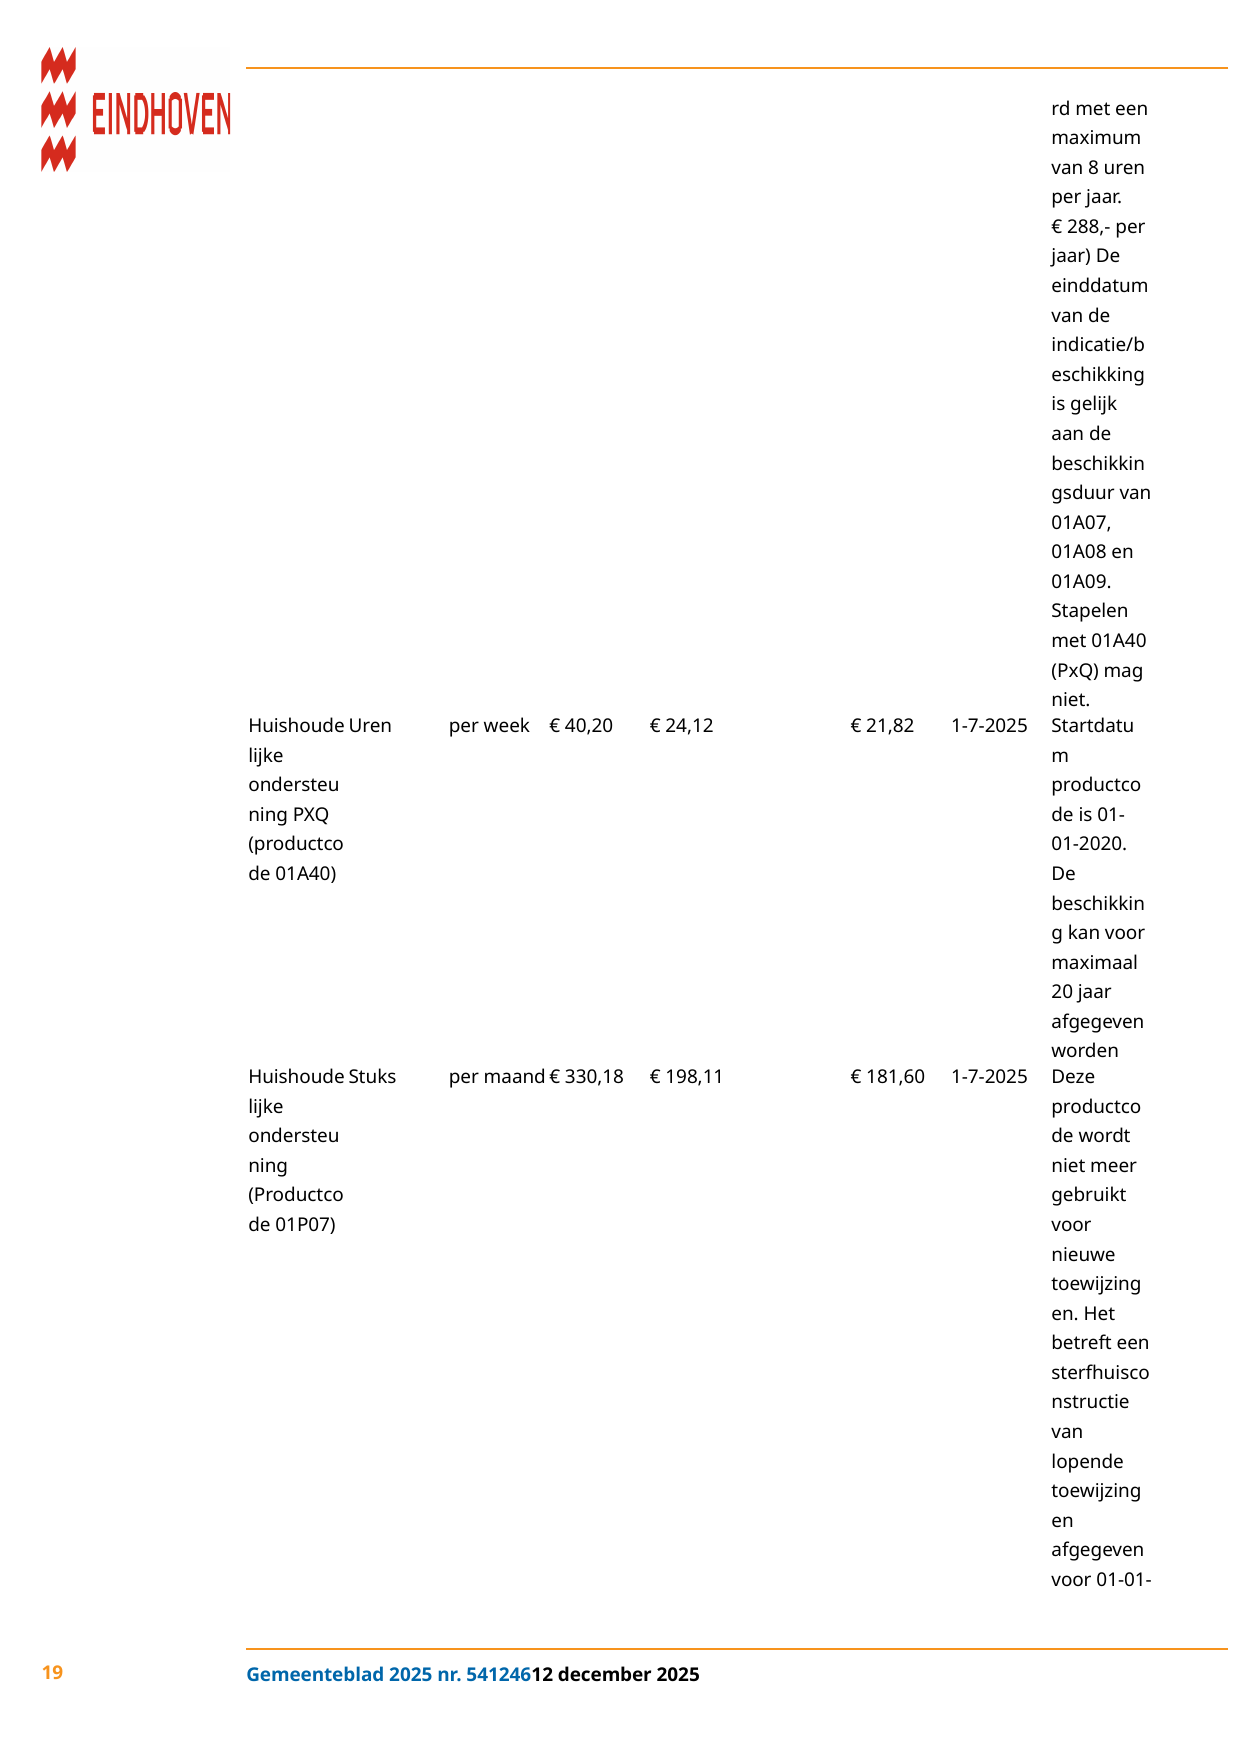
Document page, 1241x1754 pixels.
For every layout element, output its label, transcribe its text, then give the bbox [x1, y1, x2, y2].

table_cell [248, 95, 348, 712]
table_cell [549, 95, 649, 712]
table_cell [951, 95, 1051, 712]
table_cell Stuks [348, 1063, 449, 1592]
table_cell per maand [449, 1063, 549, 1592]
table_cell € 198,11 [650, 1063, 850, 1592]
table_cell € 21,82 [850, 712, 951, 1063]
table_cell € 40,20 [549, 712, 649, 1063]
table_cell per week [449, 712, 549, 1063]
table_cell Uren [348, 712, 449, 1063]
table_cell € 24,12 [650, 712, 850, 1063]
table_cell 1-7-2025 [951, 712, 1051, 1063]
picture [41, 47, 231, 172]
table_cell 1-7-2025 [951, 1063, 1051, 1592]
table_cell Huishoudelijke ondersteuning PXQ (productcode 01A40) [248, 712, 348, 1063]
table_cell € 181,60 [850, 1063, 951, 1592]
table_cell [650, 95, 850, 712]
table_cell € 330,18 [549, 1063, 649, 1592]
table_cell [348, 95, 449, 712]
table_cell Deze productcode wordt niet meer gebruikt voor nieuwe toewijzingen. Het betreft een sterfhuisconstructie van lopende toewijzingen afgegeven voor 01-01- [1051, 1063, 1152, 1592]
table_cell Huishoudelijke ondersteuning (Productcode 01P07) [248, 1063, 348, 1592]
table_cell Startdatum productcode is 01-01-2020. De beschikking kan voor maximaal 20 jaar afgegeven worden [1051, 712, 1152, 1063]
table_cell [449, 95, 549, 712]
table_cell rd met een maximum van 8 uren per jaar. € 288,- per jaar) De einddatum van de indicatie/beschikking is gelijk aan de beschikkingsduur van 01A07, 01A08 en 01A09. Stapelen met 01A40 (PxQ) mag niet. [1051, 95, 1152, 712]
table_cell [850, 95, 951, 712]
